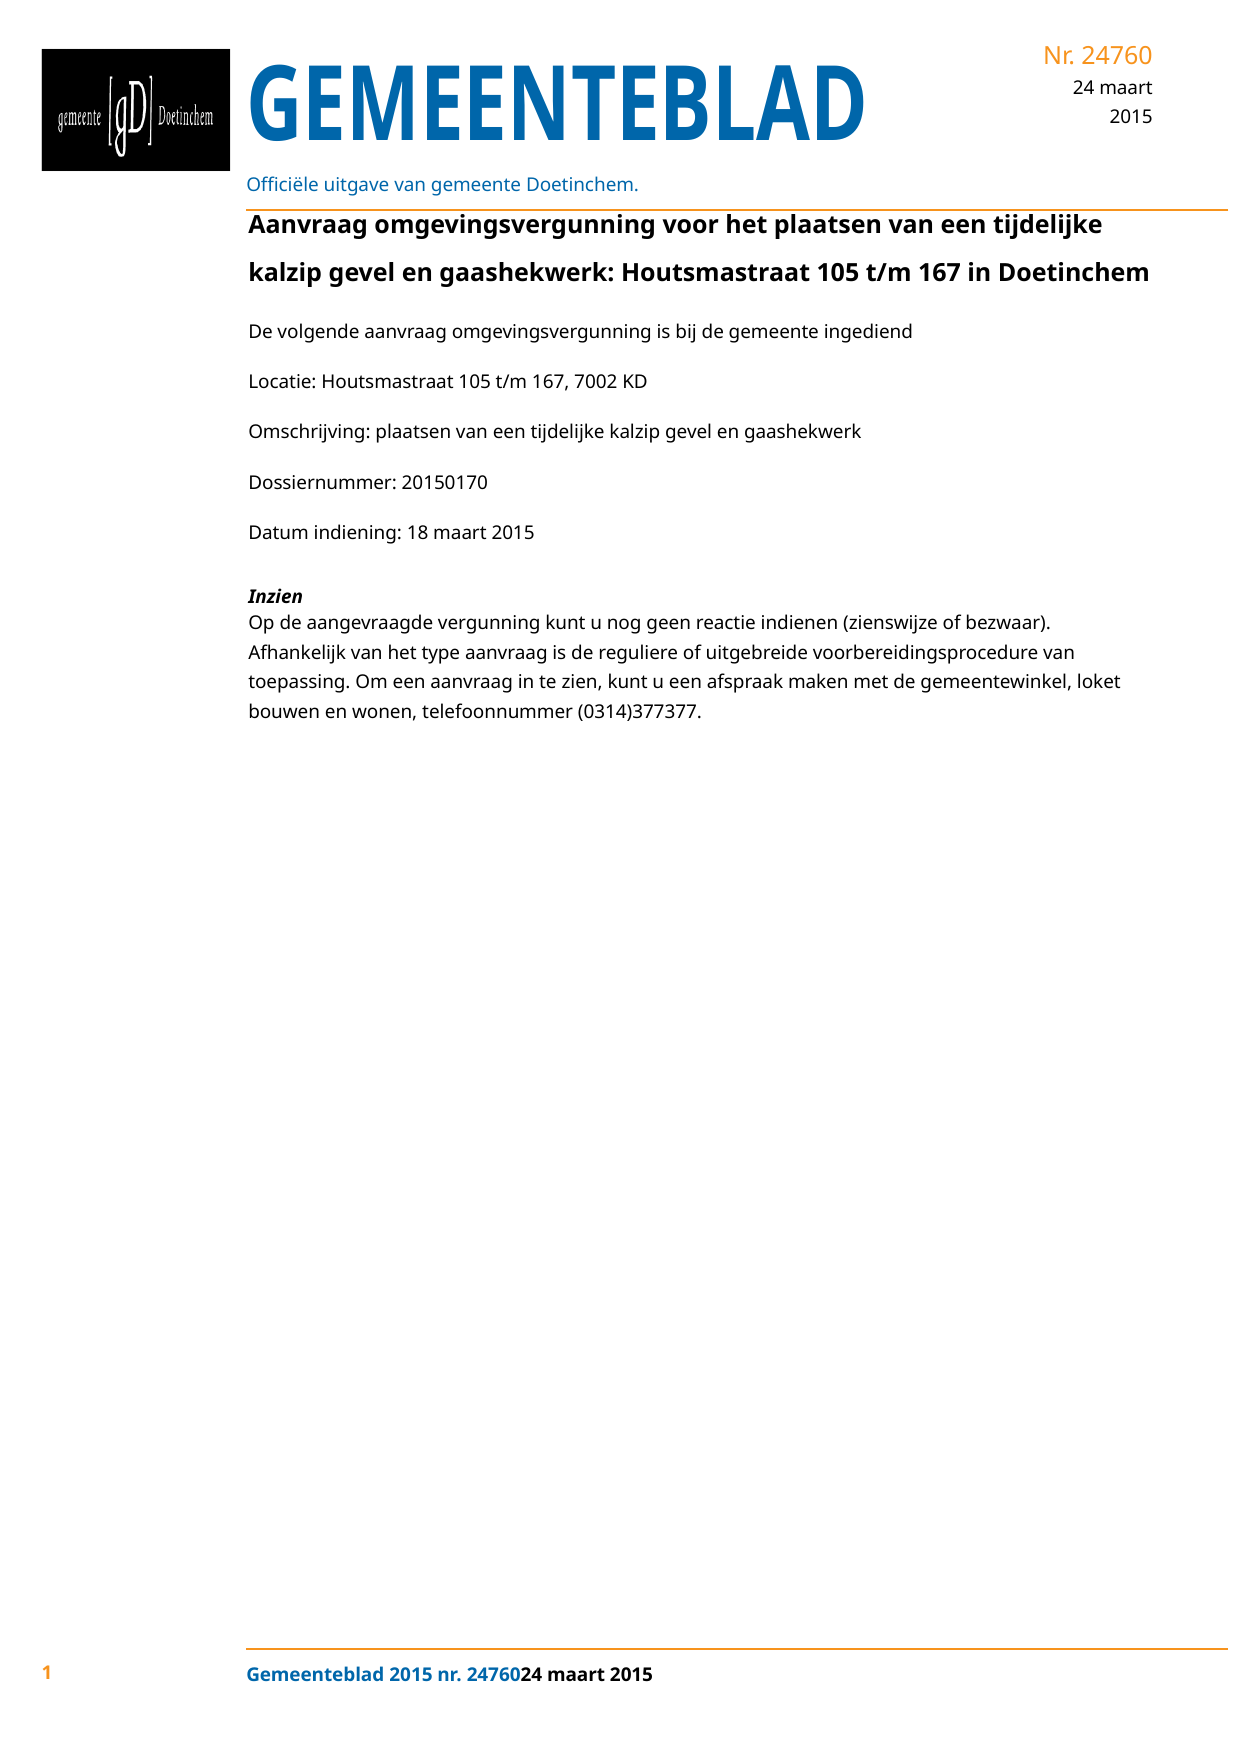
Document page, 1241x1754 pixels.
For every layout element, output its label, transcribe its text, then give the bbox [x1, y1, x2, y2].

picture [41, 47, 231, 172]
text Inzien [248, 583, 1152, 609]
text Op de aangevraagde vergunning kunt u nog geen reactie indienen (zienswijze of bezwaar). Afhankelijk van het type aanvraag is de reguliere of uitgebreide voorbereidingsprocedure van toepassing. Om een aanvraag in te zien, kunt u een afspraak maken met de gemeentewinkel, loket bouwen en wonen, telefoonnummer (0314)377377. [248, 609, 1152, 724]
text Omschrijving: plaatsen van een tijdelijke kalzip gevel en gaashekwerk [248, 419, 1152, 444]
text Aanvraag omgevingsvergunning voor het plaatsen van een tijdelijke kalzip gevel en gaashekwerk: Houtsmastraat 105 t/m 167 in Doetinchem [248, 211, 1152, 288]
text Datum indiening: 18 maart 2015 [248, 519, 1152, 545]
text De volgende aanvraag omgevingsvergunning is bij de gemeente ingediend [248, 318, 1152, 344]
text Dossiernummer: 20150170 [248, 469, 1152, 495]
text Locatie: Houtsmastraat 105 t/m 167, 7002 KD [248, 368, 1152, 394]
